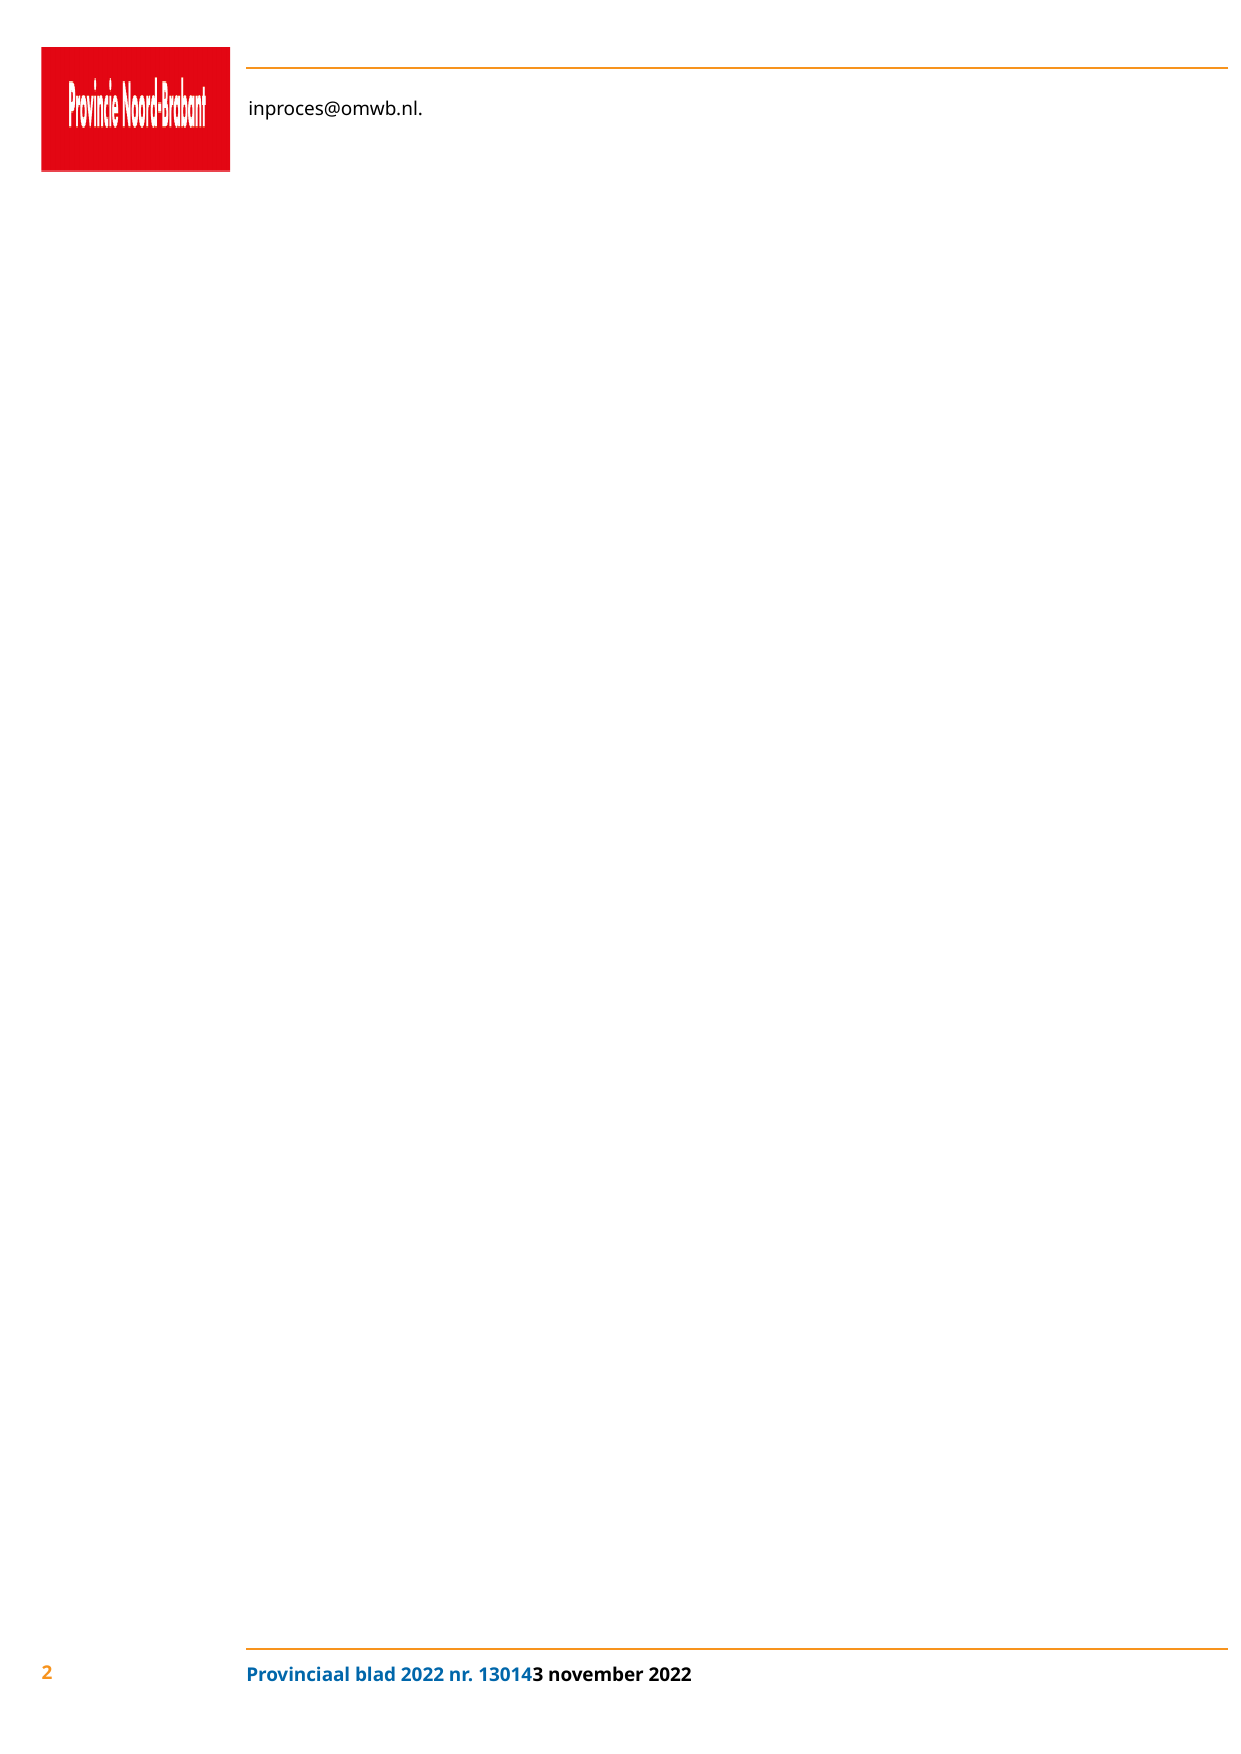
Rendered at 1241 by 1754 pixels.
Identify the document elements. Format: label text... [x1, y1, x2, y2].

text inproces@omwb.nl. [248, 95, 1152, 121]
picture [41, 47, 231, 172]
